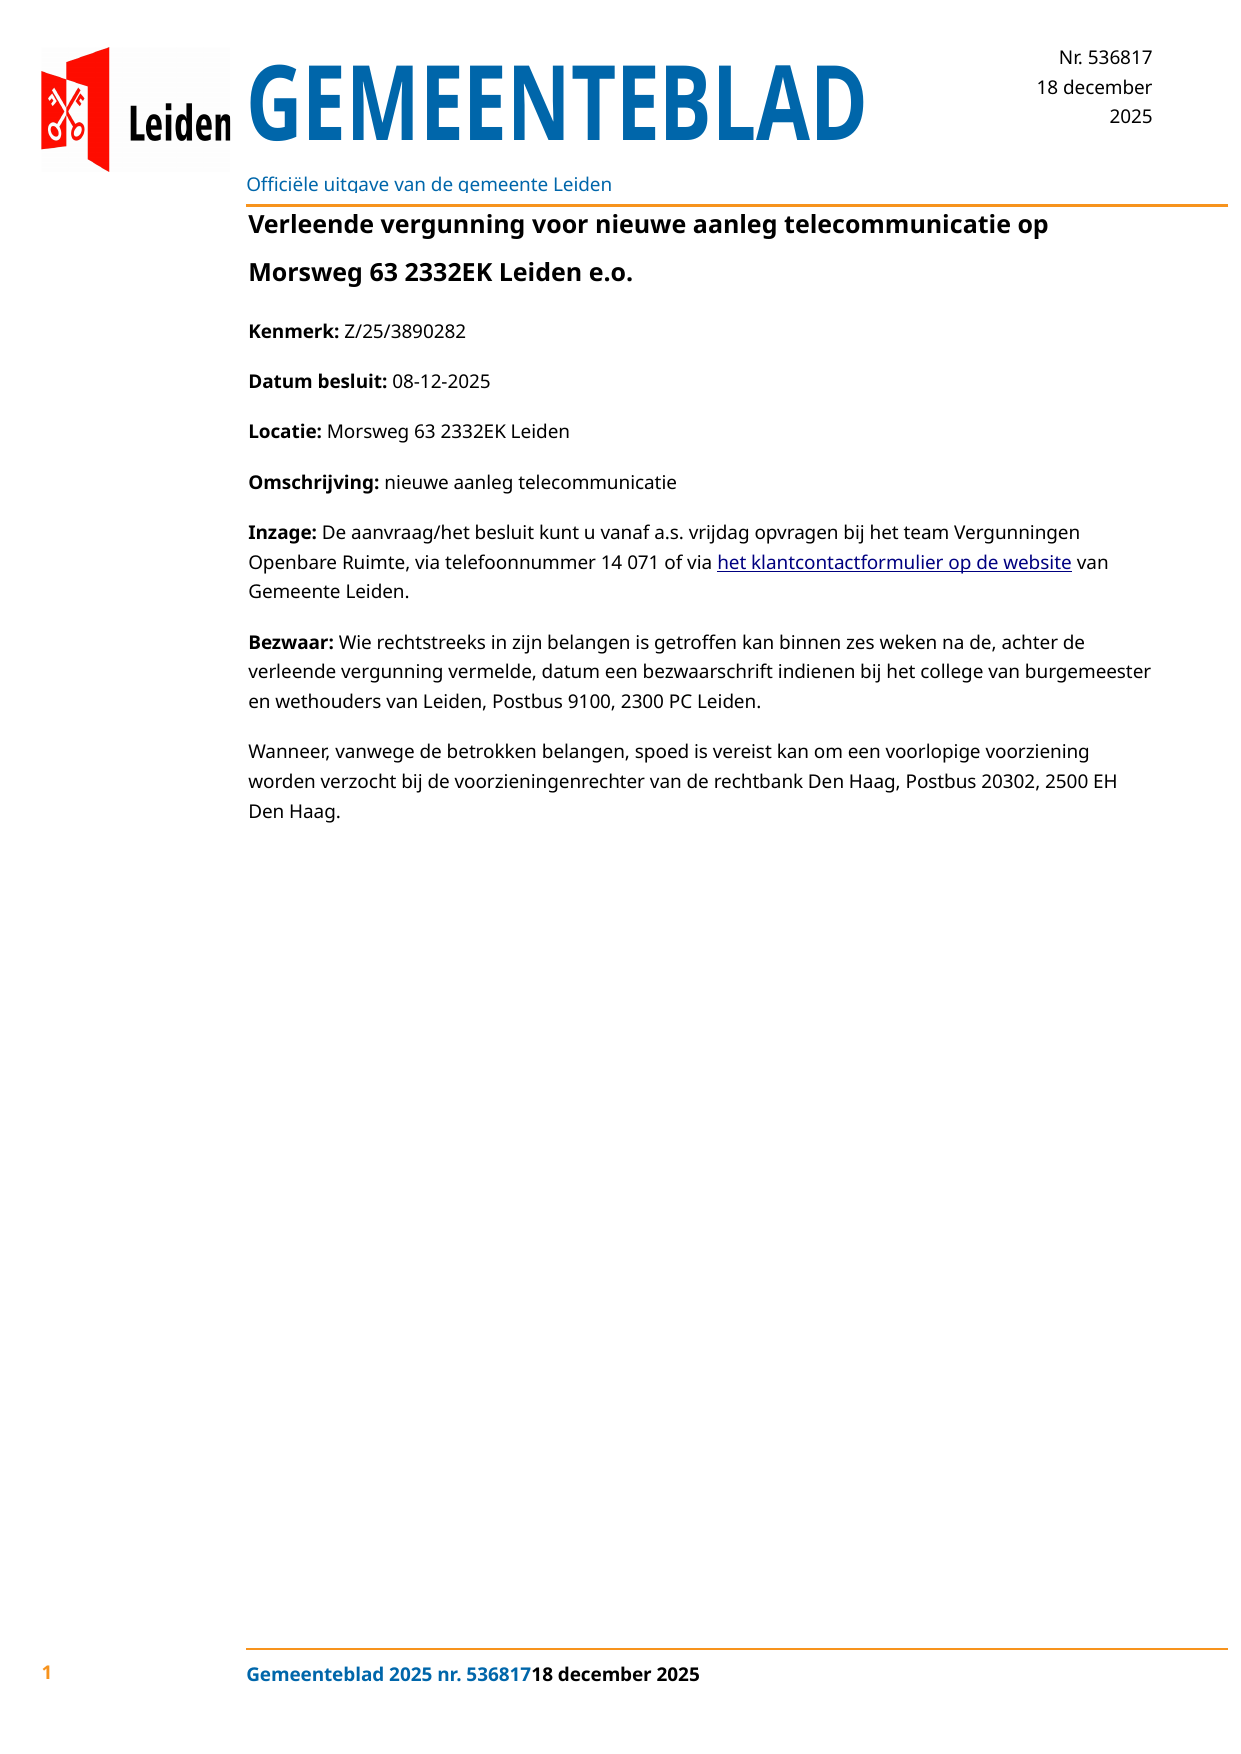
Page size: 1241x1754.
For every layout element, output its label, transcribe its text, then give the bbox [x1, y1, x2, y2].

text Datum besluit: 08-12-2025 [248, 368, 1152, 394]
text Omschrijving: nieuwe aanleg telecommunicatie [248, 469, 1152, 495]
text Locatie: Morsweg 63 2332EK Leiden [248, 419, 1152, 444]
text Bezwaar: Wie rechtstreeks in zijn belangen is getroffen kan binnen zes weken na de, achter de verleende vergunning vermelde, datum een bezwaarschrift indienen bij het college van burgemeester en wethouders van Leiden, Postbus 9100, 2300 PC Leiden. [248, 629, 1152, 714]
text Kenmerk: Z/25/3890282 [248, 318, 1152, 344]
text Wanneer, vanwege de betrokken belangen, spoed is vereist kan om een voorlopige voorziening worden verzocht bij de voorzieningenrechter van de rechtbank Den Haag, Postbus 20302, 2500 EH Den Haag. [248, 739, 1152, 824]
text Verleende vergunning voor nieuwe aanleg telecommunicatie op Morsweg 63 2332EK Leiden e.o. [248, 207, 1152, 288]
picture [41, 47, 231, 172]
text Inzage: De aanvraag/het besluit kunt u vanaf a.s. vrijdag opvragen bij het team Vergunningen Openbare Ruimte, via telefoonnummer 14 071 of via het klantcontactformulier op de website van Gemeente Leiden. [248, 519, 1152, 604]
